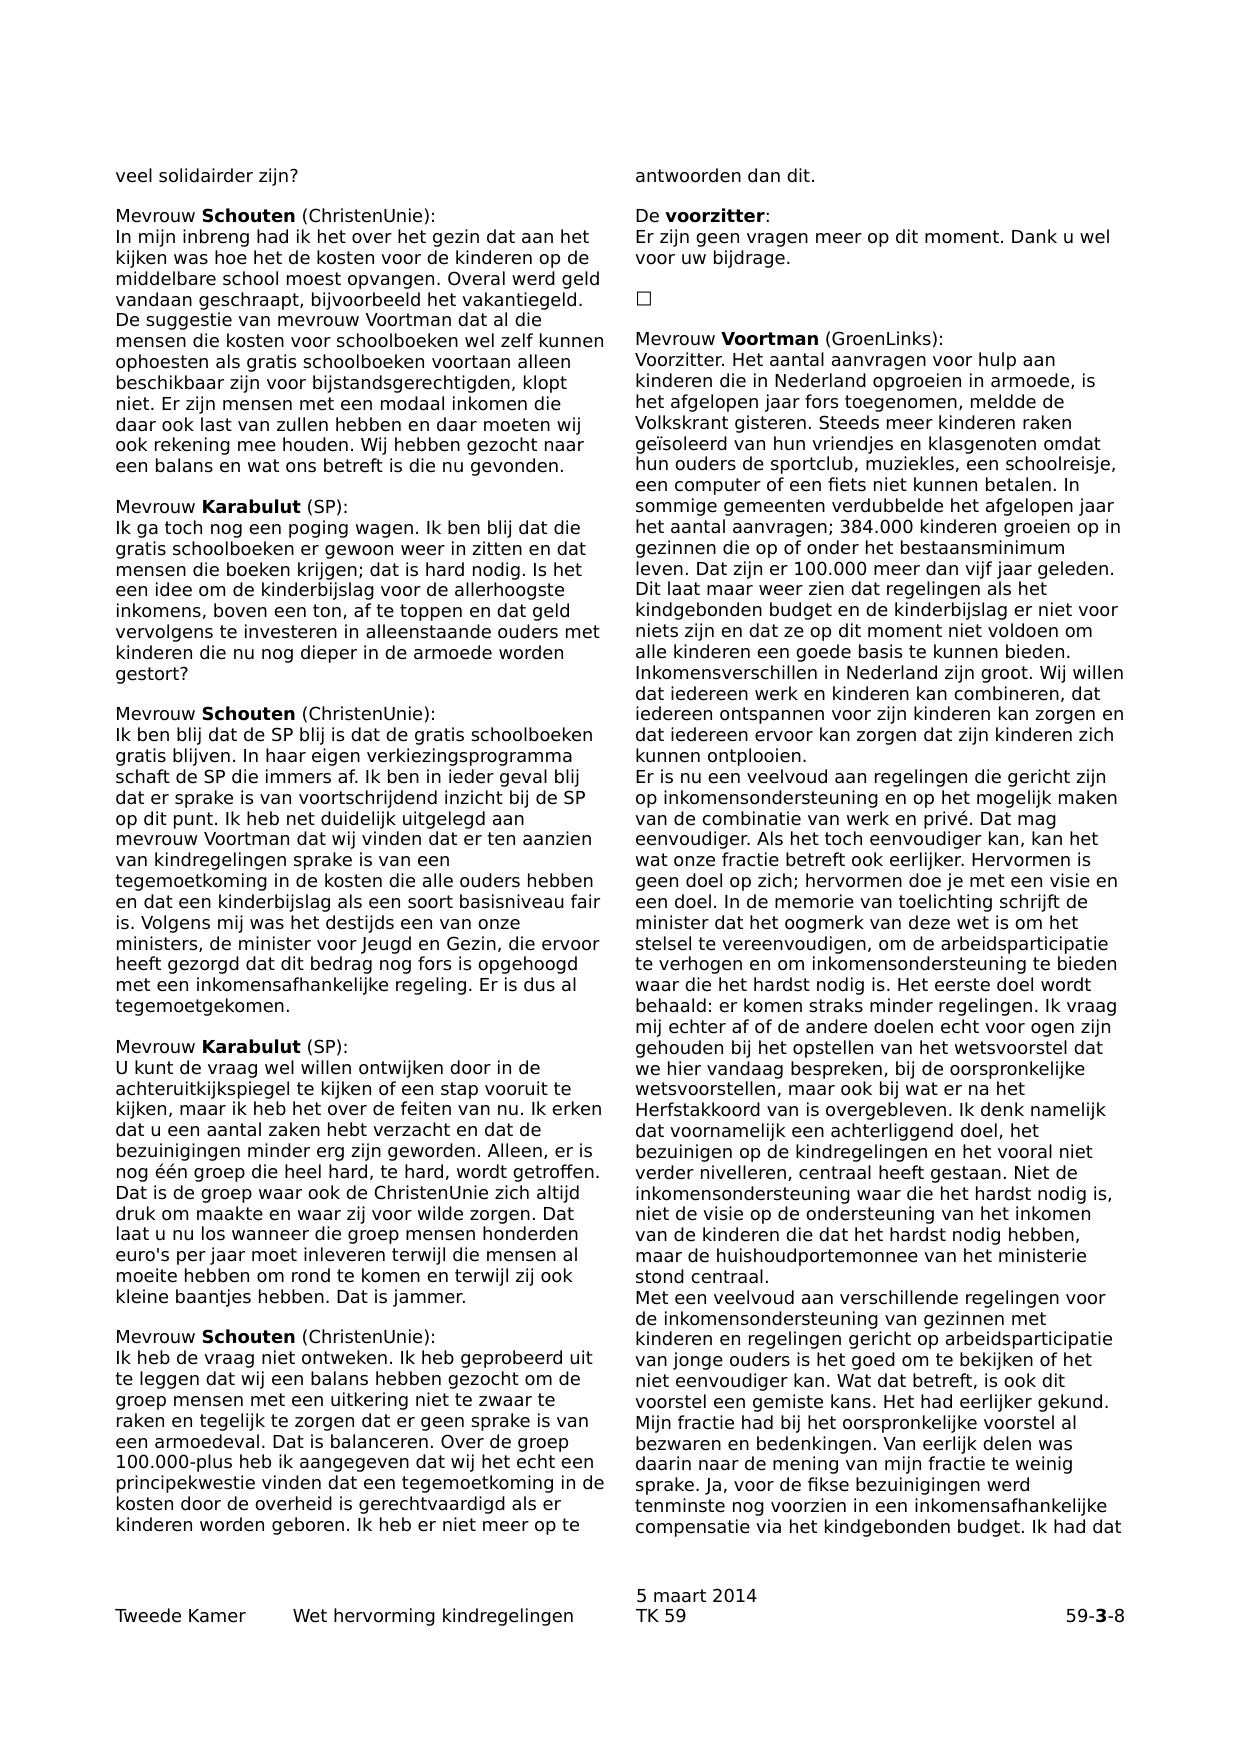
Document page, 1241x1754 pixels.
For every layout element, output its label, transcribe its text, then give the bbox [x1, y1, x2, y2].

text veel solidairder zijn? [115, 165, 605, 186]
text Mevrouw Schouten (ChristenUnie): [115, 206, 605, 227]
text Voorzitter. Het aantal aanvragen voor hulp aan kinderen die in Nederland opgroeien in armoede, is het afgelopen jaar fors toegenomen, meldde de Volkskrant gisteren. Steeds meer kinderen raken geïsoleerd van hun vriendjes en klasgenoten omdat hun ouders de sportclub, muziekles, een schoolreisje, een computer of een fiets niet kunnen betalen. In sommige gemeenten verdubbelde het afgelopen jaar het aantal aanvragen; 384.000 kinderen groeien op in gezinnen die op of onder het bestaansminimum leven. Dat zijn er 100.000 meer dan vijf jaar geleden. Dit laat maar weer zien dat regelingen als het kindgebonden budget en de kinderbijslag er niet voor niets zijn en dat ze op dit moment niet voldoen om alle kinderen een goede basis te kunnen bieden. Inkomensverschillen in Nederland zijn groot. Wij willen dat iedereen werk en kinderen kan combineren, dat iedereen ontspannen voor zijn kinderen kan zorgen en dat iedereen ervoor kan zorgen dat zijn kinderen zich kunnen ontplooien. [635, 350, 1125, 767]
text Ik ben blij dat de SP blij is dat de gratis schoolboeken gratis blijven. In haar eigen verkiezingsprogramma schaft de SP die immers af. Ik ben in ieder geval blij dat er sprake is van voortschrijdend inzicht bij de SP op dit punt. Ik heb net duidelijk uitgelegd aan mevrouw Voortman dat wij vinden dat er ten aanzien van kindregelingen sprake is van een tegemoetkoming in de kosten die alle ouders hebben en dat een kinderbijslag als een soort basisniveau fair is. Volgens mij was het destijds een van onze ministers, de minister voor Jeugd en Gezin, die ervoor heeft gezorgd dat dit bedrag nog fors is opgehoogd met een inkomensafhankelijke regeling. Er is dus al tegemoetgekomen. [115, 725, 605, 1017]
text antwoorden dan dit. [635, 165, 1125, 186]
text Mevrouw Schouten (ChristenUnie): [115, 1327, 605, 1348]
text Er is nu een veelvoud aan regelingen die gericht zijn op inkomensondersteuning en op het mogelijk maken van de combinatie van werk en privé. Dat mag eenvoudiger. Als het toch eenvoudiger kan, kan het wat onze fractie betreft ook eerlijker. Hervormen is geen doel op zich; hervormen doe je met een visie en een doel. In de memorie van toelichting schrijft de minister dat het oogmerk van deze wet is om het stelsel te vereenvoudigen, om de arbeidsparticipatie te verhogen en om inkomensondersteuning te bieden waar die het hardst nodig is. Het eerste doel wordt behaald: er komen straks minder regelingen. Ik vraag mij echter af of de andere doelen echt voor ogen zijn gehouden bij het opstellen van het wetsvoorstel dat we hier vandaag bespreken, bij de oorspronkelijke wetsvoorstellen, maar ook bij wat er na het Herfstakkoord van is overgebleven. Ik denk namelijk dat voornamelijk een achterliggend doel, het bezuinigen op de kindregelingen en het vooral niet verder nivelleren, centraal heeft gestaan. Niet de inkomensondersteuning waar die het hardst nodig is, niet de visie op de ondersteuning van het inkomen van de kinderen die dat het hardst nodig hebben, maar de huishoudportemonnee van het ministerie stond centraal. [635, 767, 1125, 1287]
text Mevrouw Karabulut (SP): [115, 1037, 605, 1057]
text Ik heb de vraag niet ontweken. Ik heb geprobeerd uit te leggen dat wij een balans hebben gezocht om de groep mensen met een uitkering niet te zwaar te raken en tegelijk te zorgen dat er geen sprake is van een armoedeval. Dat is balanceren. Over de groep 100.000-plus heb ik aangegeven dat wij het echt een principekwestie vinden dat een tegemoetkoming in de kosten door de overheid is gerechtvaardigd als er kinderen worden geboren. Ik heb er niet meer op te [115, 1348, 605, 1536]
text Mevrouw Voortman (GroenLinks): [635, 329, 1125, 350]
text U kunt de vraag wel willen ontwijken door in de achteruitkijkspiegel te kijken of een stap vooruit te kijken, maar ik heb het over de feiten van nu. Ik erken dat u een aantal zaken hebt verzacht en dat de bezuinigingen minder erg zijn geworden. Alleen, er is nog één groep die heel hard, te hard, wordt getroffen. Dat is de groep waar ook de ChristenUnie zich altijd druk om maakte en waar zij voor wilde zorgen. Dat laat u nu los wanneer die groep mensen honderden euro's per jaar moet inleveren terwijl die mensen al moeite hebben om rond te komen en terwijl zij ook kleine baantjes hebben. Dat is jammer. [115, 1057, 605, 1307]
text ⬜ [635, 288, 1125, 309]
text Mevrouw Schouten (ChristenUnie): [115, 704, 605, 725]
text Met een veelvoud aan verschillende regelingen voor de inkomensondersteuning van gezinnen met kinderen en regelingen gericht op arbeidsparticipatie van jonge ouders is het goed om te bekijken of het niet eenvoudiger kan. Wat dat betreft, is ook dit voorstel een gemiste kans. Het had eerlijker gekund. Mijn fractie had bij het oorspronkelijke voorstel al bezwaren en bedenkingen. Van eerlijk delen was daarin naar de mening van mijn fractie te weinig sprake. Ja, voor de fikse bezuinigingen werd tenminste nog voorzien in een inkomensafhankelijke compensatie via het kindgebonden budget. Ik had dat [635, 1287, 1125, 1537]
text In mijn inbreng had ik het over het gezin dat aan het kijken was hoe het de kosten voor de kinderen op de middelbare school moest opvangen. Overal werd geld vandaan geschraapt, bijvoorbeeld het vakantiegeld. De suggestie van mevrouw Voortman dat al die mensen die kosten voor schoolboeken wel zelf kunnen ophoesten als gratis schoolboeken voortaan alleen beschikbaar zijn voor bijstandsgerechtigden, klopt niet. Er zijn mensen met een modaal inkomen die daar ook last van zullen hebben en daar moeten wij ook rekening mee houden. Wij hebben gezocht naar een balans en wat ons betreft is die nu gevonden. [115, 227, 605, 477]
text Er zijn geen vragen meer op dit moment. Dank u wel voor uw bijdrage. [635, 227, 1125, 268]
text Mevrouw Karabulut (SP): [115, 497, 605, 518]
text De voorzitter: [635, 206, 1125, 227]
text Ik ga toch nog een poging wagen. Ik ben blij dat die gratis schoolboeken er gewoon weer in zitten en dat mensen die boeken krijgen; dat is hard nodig. Is het een idee om de kinderbijslag voor de allerhoogste inkomens, boven een ton, af te toppen en dat geld vervolgens te investeren in alleenstaande ouders met kinderen die nu nog dieper in de armoede worden gestort? [115, 518, 605, 684]
